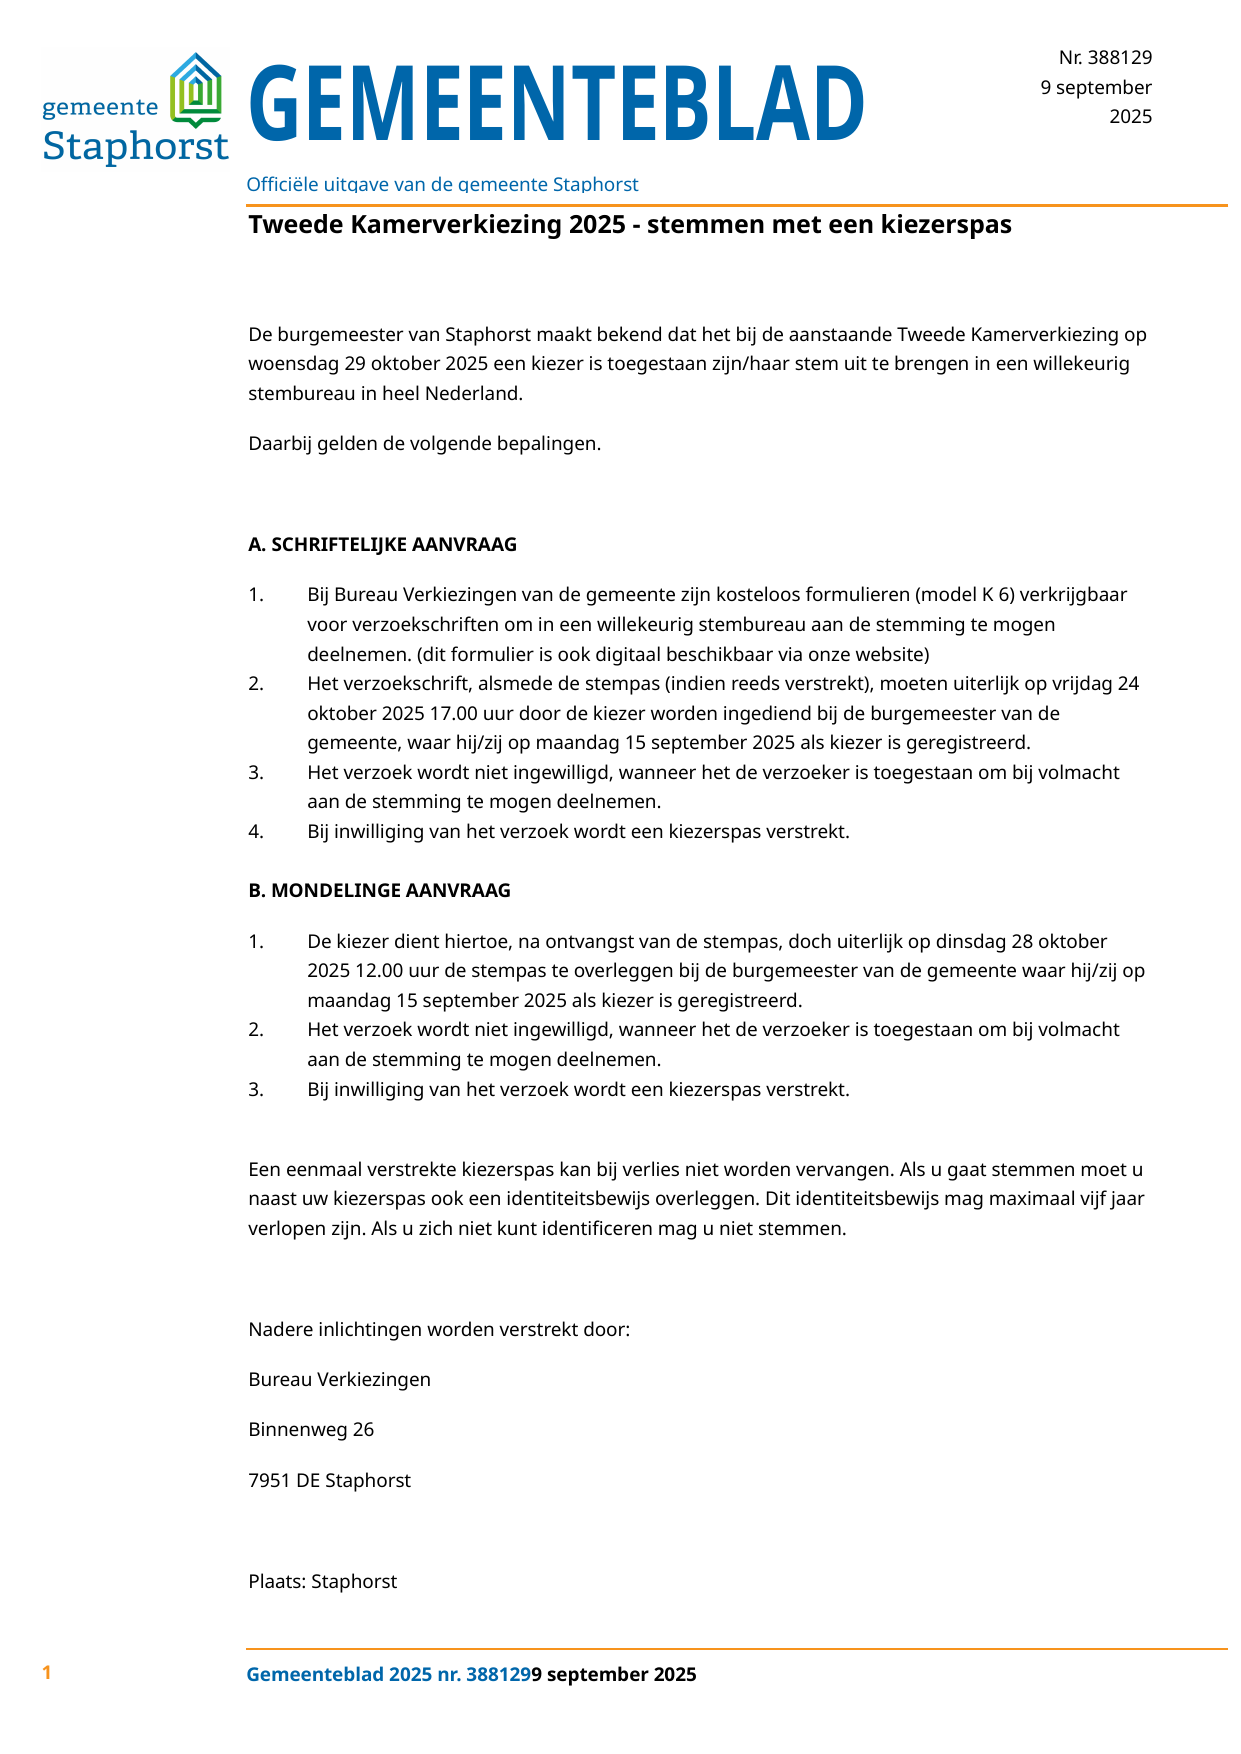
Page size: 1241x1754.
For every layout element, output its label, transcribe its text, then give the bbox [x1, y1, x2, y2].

text Bureau Verkiezingen [248, 1366, 1152, 1392]
text 7951 DE Staphorst [248, 1467, 1152, 1493]
text Daarbij gelden de volgende bepalingen. [248, 430, 1152, 456]
list Het verzoek wordt niet ingewilligd, wanneer het de verzoeker is toegestaan om bij volmacht aan de stemming te mogen deelnemen. [248, 759, 1152, 814]
list De kiezer dient hiertoe, na ontvangst van de stempas, doch uiterlijk op dinsdag 28 oktober 2025 12.00 uur de stempas te overleggen bij de burgemeester van de gemeente waar hij/zij op maandag 15 september 2025 als kiezer is geregistreerd. [248, 928, 1152, 1013]
text Plaats: Staphorst [248, 1568, 1152, 1593]
list Het verzoekschrift, alsmede de stempas (indien reeds verstrekt), moeten uiterlijk op vrijdag 24 oktober 2025 17.00 uur door de kiezer worden ingediend bij de burgemeester van de gemeente, waar hij/zij op maandag 15 september 2025 als kiezer is geregistreerd. [248, 670, 1152, 755]
text A. SCHRIFTELIJKE AANVRAAG [248, 531, 1152, 557]
text Een eenmaal verstrekte kiezerspas kan bij verlies niet worden vervangen. Als u gaat stemmen moet u naast uw kiezerspas ook een identiteitsbewijs overleggen. Dit identiteitsbewijs mag maximaal vijf jaar verlopen zijn. Als u zich niet kunt identificeren mag u niet stemmen. [248, 1156, 1152, 1241]
text Nadere inlichtingen worden verstrekt door: [248, 1316, 1152, 1341]
list Bij Bureau Verkiezingen van de gemeente zijn kosteloos formulieren (model K 6) verkrijgbaar voor verzoekschriften om in een willekeurig stembureau aan de stemming te mogen deelnemen. (dit formulier is ook digitaal beschikbaar via onze website) [248, 582, 1152, 666]
picture [41, 47, 231, 172]
list Het verzoek wordt niet ingewilligd, wanneer het de verzoeker is toegestaan om bij volmacht aan de stemming te mogen deelnemen. [248, 1017, 1152, 1072]
list Bij inwilliging van het verzoek wordt een kiezerspas verstrekt. [248, 818, 1152, 844]
text Binnenweg 26 [248, 1417, 1152, 1442]
list Bij inwilliging van het verzoek wordt een kiezerspas verstrekt. [248, 1076, 1152, 1101]
text Tweede Kamerverkiezing 2025 - stemmen met een kiezerspas [248, 207, 1152, 241]
text De burgemeester van Staphorst maakt bekend dat het bij de aanstaande Tweede Kamerverkiezing op woensdag 29 oktober 2025 een kiezer is toegestaan zijn/haar stem uit te brengen in een willekeurig stembureau in heel Nederland. [248, 321, 1152, 406]
text B. MONDELINGE AANVRAAG [248, 877, 1152, 903]
